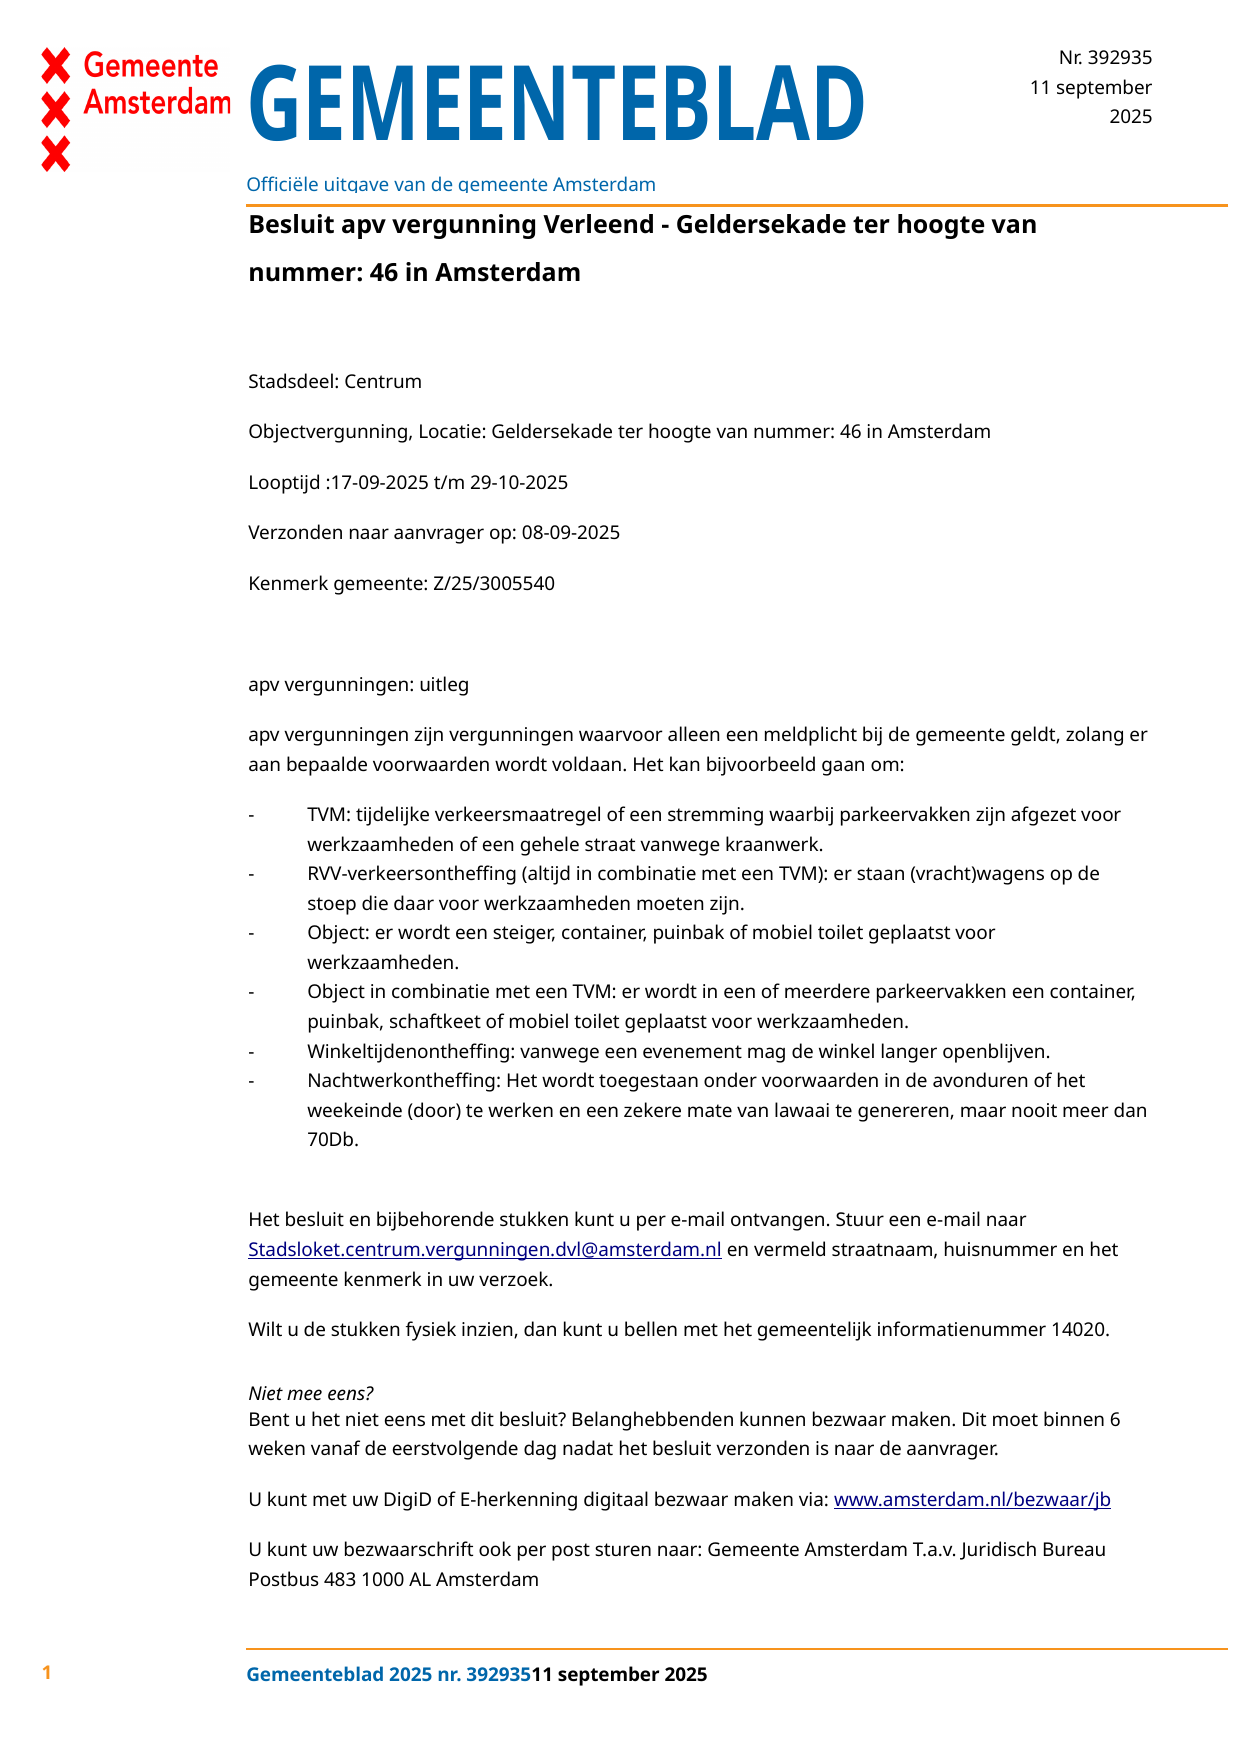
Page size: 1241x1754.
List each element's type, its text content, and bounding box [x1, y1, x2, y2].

picture [41, 47, 231, 172]
text Looptijd :17-09-2025 t/m 29-10-2025 [248, 469, 1152, 495]
text Kenmerk gemeente: Z/25/3005540 [248, 570, 1152, 596]
text Het besluit en bijbehorende stukken kunt u per e-mail ontvangen. Stuur een e-mail naar Stadsloket.centrum.vergunningen.dvl@amsterdam.nl en vermeld straatnaam, huisnummer en het gemeente kenmerk in uw verzoek. [248, 1207, 1152, 1292]
list Nachtwerkontheffing: Het wordt toegestaan onder voorwaarden in de avonduren of het weekeinde (door) te werken en een zekere mate van lawaai te genereren, maar nooit meer dan 70Db. [248, 1067, 1152, 1152]
text Objectvergunning, Locatie: Geldersekade ter hoogte van nummer: 46 in Amsterdam [248, 419, 1152, 444]
list TVM: tijdelijke verkeersmaatregel of een stremming waarbij parkeervakken zijn afgezet voor werkzaamheden of een gehele straat vanwege kraanwerk. [248, 801, 1152, 857]
list Winkeltijdenontheffing: vanwege een evenement mag de winkel langer openblijven. [248, 1038, 1152, 1064]
text apv vergunningen zijn vergunningen waarvoor alleen een meldplicht bij de gemeente geldt, zolang er aan bepaalde voorwaarden wordt voldaan. Het kan bijvoorbeeld gaan om: [248, 721, 1152, 777]
list Object in combinatie met een TVM: er wordt in een of meerdere parkeervakken een container, puinbak, schaftkeet of mobiel toilet geplaatst voor werkzaamheden. [248, 979, 1152, 1034]
text U kunt met uw DigiD of E-herkenning digitaal bezwaar maken via: www.amsterdam.nl/bezwaar/jb [248, 1486, 1152, 1512]
list RVV-verkeersontheffing (altijd in combinatie met een TVM): er staan (vracht)wagens op de stoep die daar voor werkzaamheden moeten zijn. [248, 860, 1152, 916]
text Bent u het niet eens met dit besluit? Belanghebbenden kunnen bezwaar maken. Dit moet binnen 6 weken vanaf de eerstvolgende dag nadat het besluit verzonden is naar de aanvrager. [248, 1406, 1152, 1461]
text Verzonden naar aanvrager op: 08-09-2025 [248, 519, 1152, 545]
list Object: er wordt een steiger, container, puinbak of mobiel toilet geplaatst voor werkzaamheden. [248, 919, 1152, 975]
text Wilt u de stukken fysiek inzien, dan kunt u bellen met het gemeentelijk informatienummer 14020. [248, 1316, 1152, 1342]
text Besluit apv vergunning Verleend - Geldersekade ter hoogte van nummer: 46 in Amsterdam [248, 207, 1152, 288]
text Niet mee eens? [248, 1380, 1152, 1406]
text apv vergunningen: uitleg [248, 671, 1152, 697]
text U kunt uw bezwaarschrift ook per post sturen naar: Gemeente Amsterdam T.a.v. Juridisch Bureau Postbus 483 1000 AL Amsterdam [248, 1536, 1152, 1592]
text Stadsdeel: Centrum [248, 368, 1152, 394]
